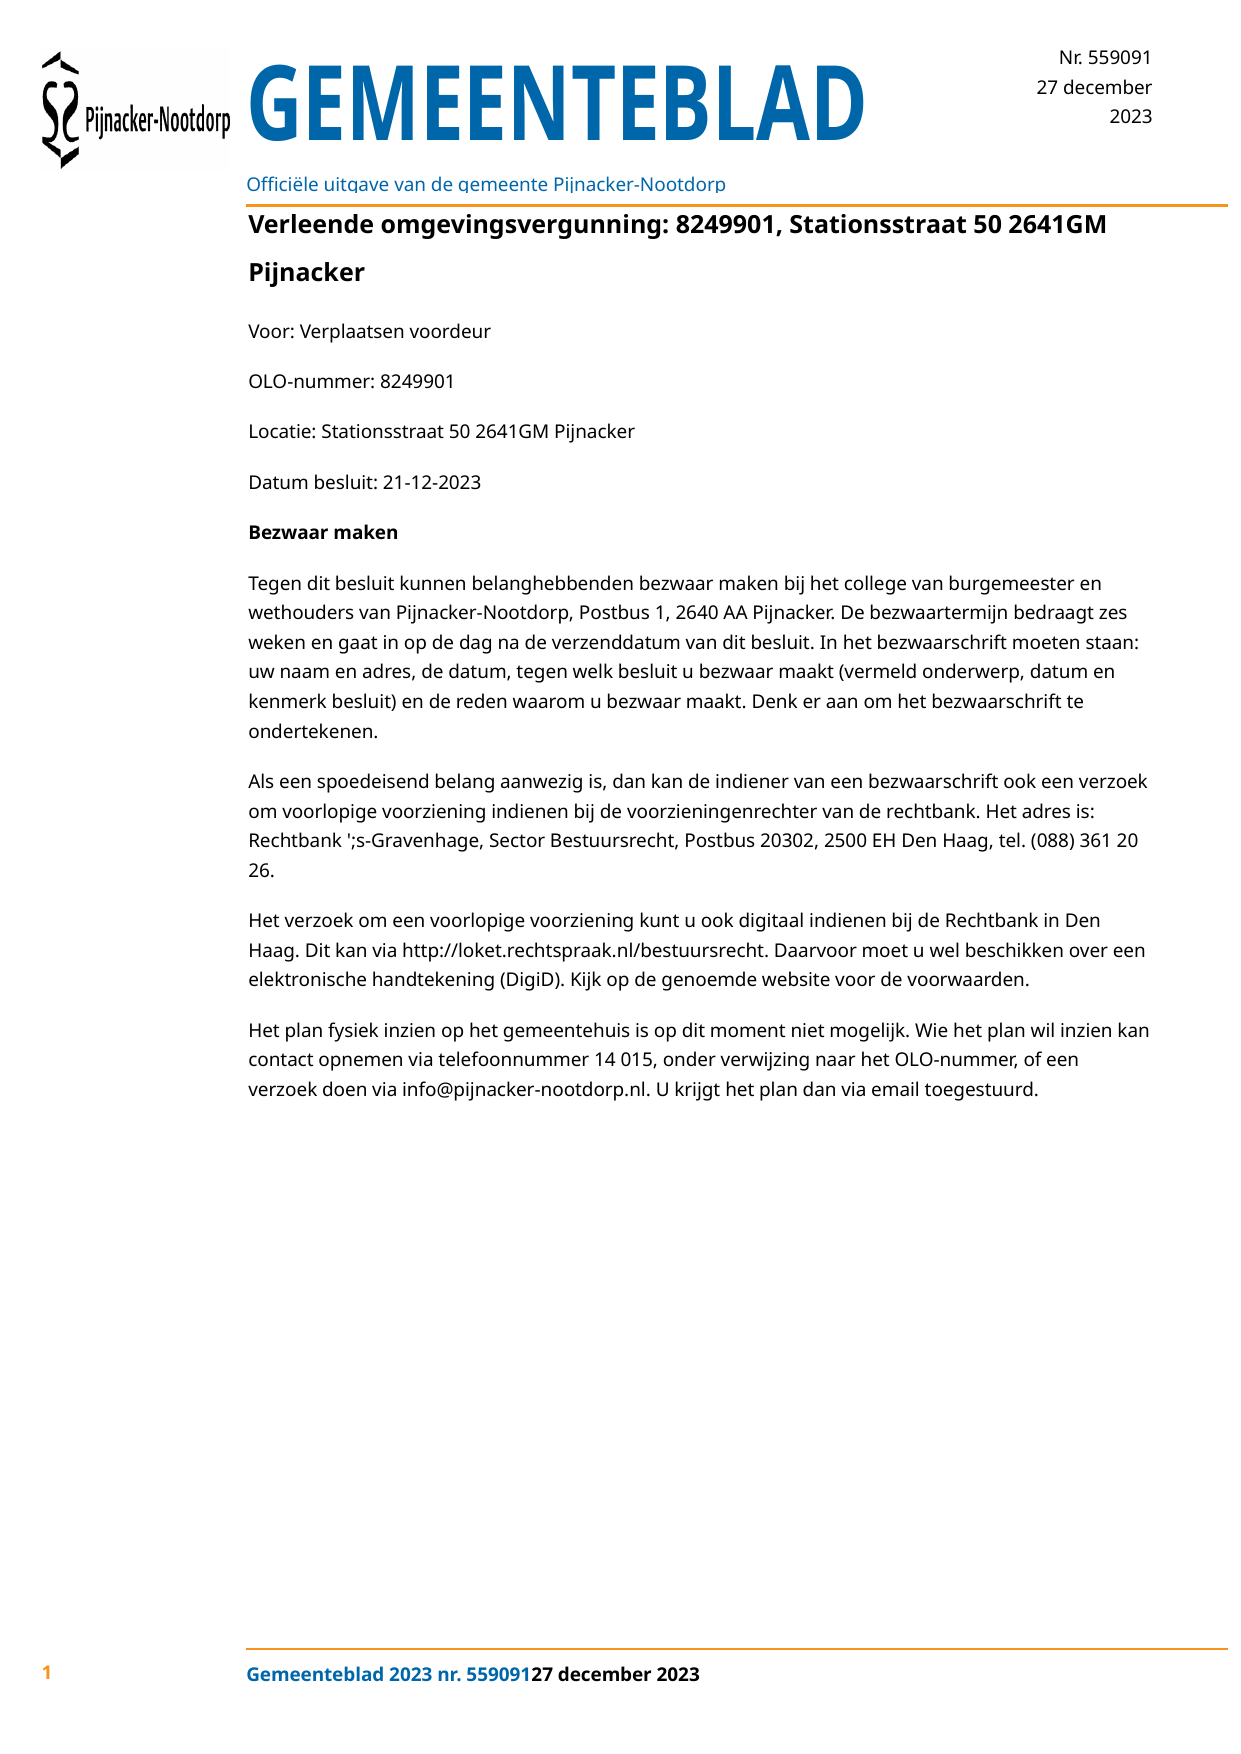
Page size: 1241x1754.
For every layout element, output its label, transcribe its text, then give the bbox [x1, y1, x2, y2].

text OLO-nummer: 8249901 [248, 368, 1152, 394]
text Voor: Verplaatsen voordeur [248, 318, 1152, 344]
text Bezwaar maken [248, 519, 1152, 545]
text Als een spoedeisend belang aanwezig is, dan kan de indiener van een bezwaarschrift ook een verzoek om voorlopige voorziening indienen bij de voorzieningenrechter van de rechtbank. Het adres is: Rechtbank ';s-Gravenhage, Sector Bestuursrecht, Postbus 20302, 2500 EH Den Haag, tel. (088) 361 20 26. [248, 768, 1152, 883]
picture [41, 47, 231, 172]
text Datum besluit: 21-12-2023 [248, 469, 1152, 495]
text Verleende omgevingsvergunning: 8249901, Stationsstraat 50 2641GM Pijnacker [248, 207, 1152, 288]
text Tegen dit besluit kunnen belanghebbenden bezwaar maken bij het college van burgemeester en wethouders van Pijnacker-Nootdorp, Postbus 1, 2640 AA Pijnacker. De bezwaartermijn bedraagt zes weken en gaat in op de dag na de verzenddatum van dit besluit. In het bezwaarschrift moeten staan: uw naam en adres, de datum, tegen welk besluit u bezwaar maakt (vermeld onderwerp, datum en kenmerk besluit) en de reden waarom u bezwaar maakt. Denk er aan om het bezwaarschrift te ondertekenen. [248, 570, 1152, 744]
text Locatie: Stationsstraat 50 2641GM Pijnacker [248, 419, 1152, 444]
text Het verzoek om een voorlopige voorziening kunt u ook digitaal indienen bij de Rechtbank in Den Haag. Dit kan via http://loket.rechtspraak.nl/bestuursrecht. Daarvoor moet u wel beschikken over een elektronische handtekening (DigiD). Kijk op de genoemde website voor de voorwaarden. [248, 907, 1152, 992]
text Het plan fysiek inzien op het gemeentehuis is op dit moment niet mogelijk. Wie het plan wil inzien kan contact opnemen via telefoonnummer 14 015, onder verwijzing naar het OLO-nummer, of een verzoek doen via info@pijnacker-nootdorp.nl. U krijgt het plan dan via email toegestuurd. [248, 1017, 1152, 1102]
